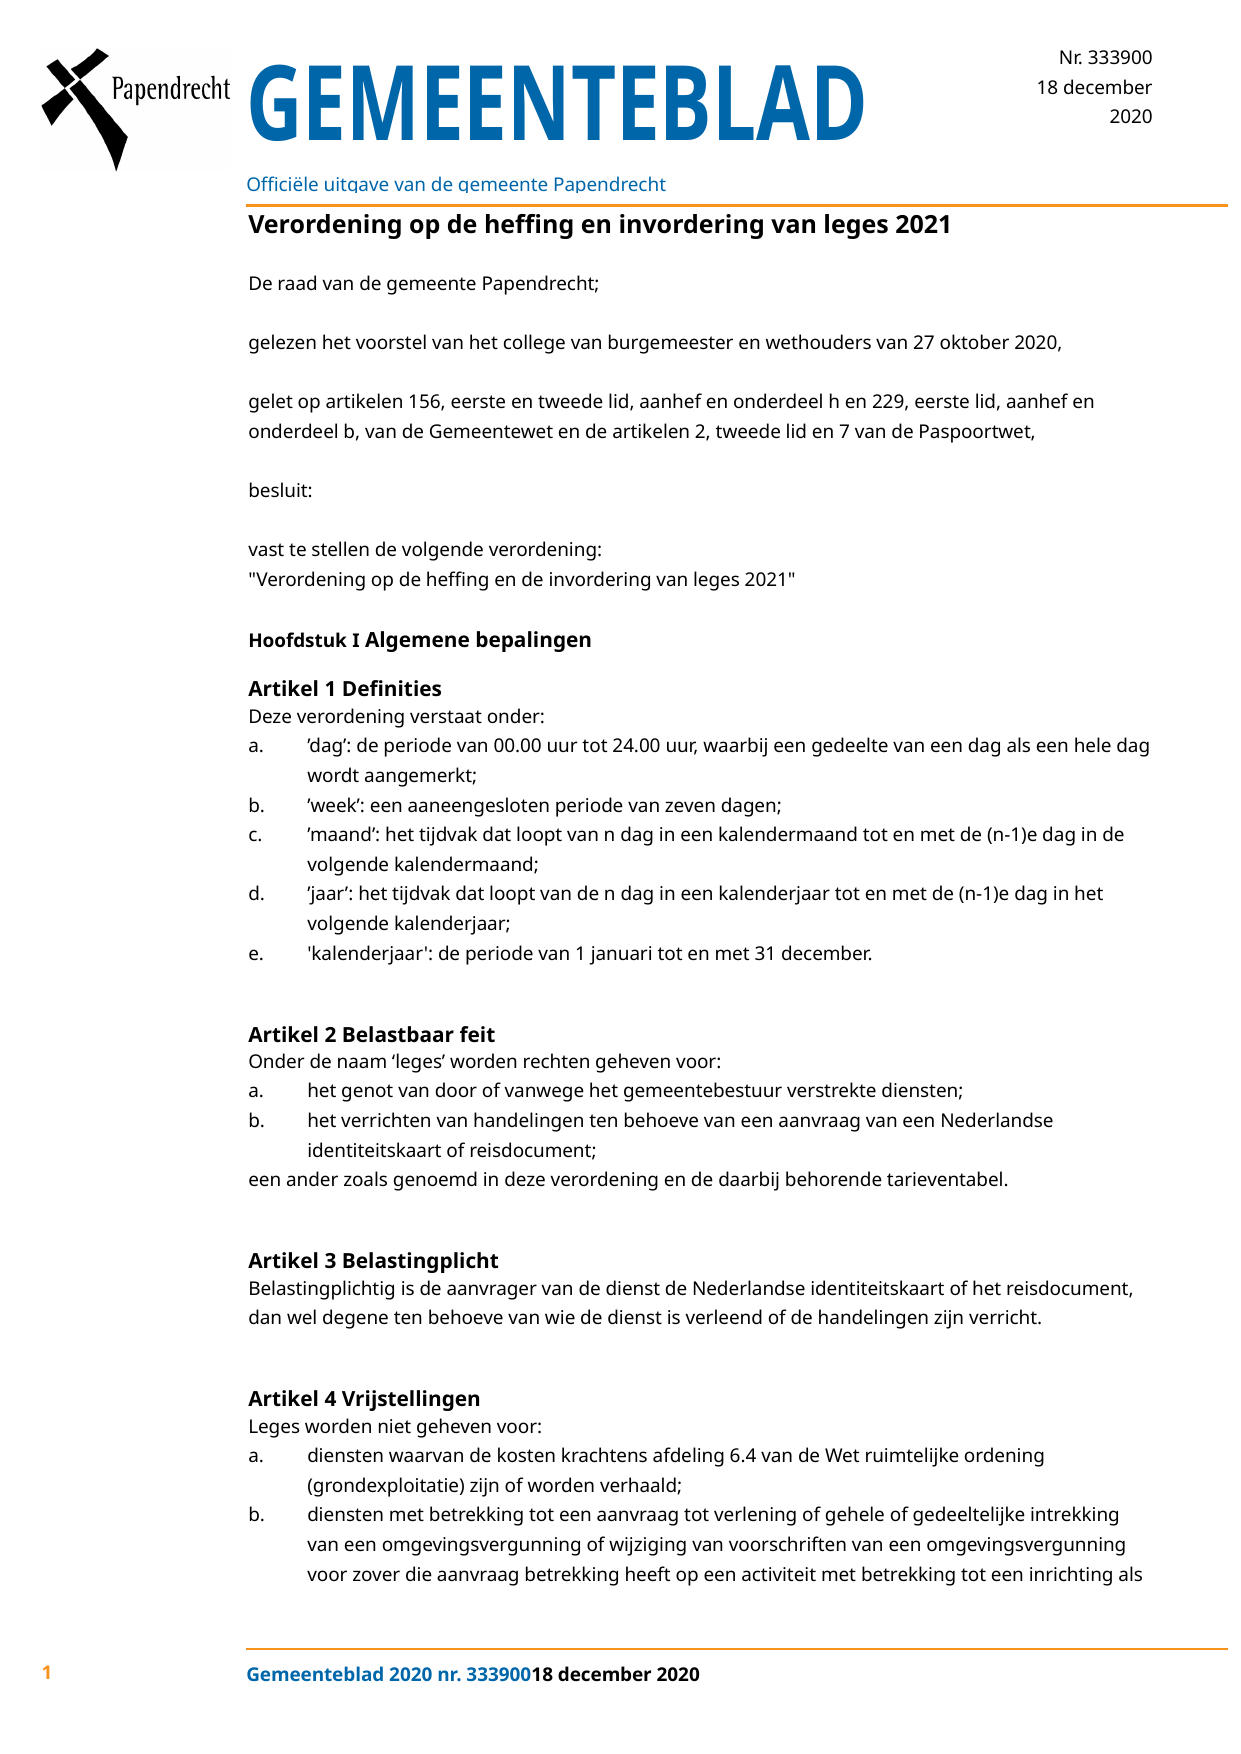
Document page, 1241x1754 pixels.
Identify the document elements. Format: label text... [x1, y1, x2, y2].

text besluit: [248, 477, 1152, 503]
list 'kalenderjaar': de periode van 1 januari tot en met 31 december. [248, 940, 1152, 965]
list het genot van door of vanwege het gemeentebestuur verstrekte diensten; [248, 1078, 1152, 1103]
text een ander zoals genoemd in deze verordening en de daarbij behorende tarieventabel. [248, 1166, 1152, 1192]
text De raad van de gemeente Papendrecht; [248, 270, 1152, 296]
text Hoofdstuk I Algemene bepalingen [248, 625, 1152, 654]
text Artikel 2 Belastbaar feit [248, 1020, 1152, 1048]
list diensten waarvan de kosten krachtens afdeling 6.4 van de Wet ruimtelijke ordening (grondexploitatie) zijn of worden verhaald; [248, 1442, 1152, 1498]
text gelet op artikelen 156, eerste en tweede lid, aanhef en onderdeel h en 229, eerste lid, aanhef en onderdeel b, van de Gemeentewet en de artikelen 2, tweede lid en 7 van de Paspoortwet, [248, 389, 1152, 444]
list ’week’: een aaneengesloten periode van zeven dagen; [248, 792, 1152, 817]
text Deze verordening verstaat onder: [248, 703, 1152, 729]
list ’dag’: de periode van 00.00 uur tot 24.00 uur, waarbij een gedeelte van een dag als een hele dag wordt aangemerkt; [248, 733, 1152, 788]
text vast te stellen de volgende verordening: [248, 537, 1152, 562]
list ’maand’: het tijdvak dat loopt van n dag in een kalendermaand tot en met de (n-1)e dag in de volgende kalendermaand; [248, 821, 1152, 877]
text Verordening op de heffing en invordering van leges 2021 [248, 207, 1152, 241]
list diensten met betrekking tot een aanvraag tot verlening of gehele of gedeeltelijke intrekking van een omgevingsvergunning of wijziging van voorschriften van een omgevingsvergunning voor zover die aanvraag betrekking heeft op een activiteit met betrekking tot een inrichting als [248, 1502, 1152, 1587]
text "Verordening op de heffing en de invordering van leges 2021" [248, 566, 1152, 592]
list het verrichten van handelingen ten behoeve van een aanvraag van een Nederlandse identiteitskaart of reisdocument; [248, 1107, 1152, 1163]
text Leges worden niet geheven voor: [248, 1413, 1152, 1439]
text Artikel 4 Vrijstellingen [248, 1384, 1152, 1413]
picture [41, 47, 231, 172]
list ’jaar’: het tijdvak dat loopt van de n dag in een kalenderjaar tot en met de (n-1)e dag in het volgende kalenderjaar; [248, 881, 1152, 936]
text Belastingplichtig is de aanvrager van de dienst de Nederlandse identiteitskaart of het reisdocument, dan wel degene ten behoeve van wie de dienst is verleend of de handelingen zijn verricht. [248, 1275, 1152, 1330]
text Artikel 3 Belastingplicht [248, 1246, 1152, 1275]
text gelezen het voorstel van het college van burgemeester en wethouders van 27 oktober 2020, [248, 329, 1152, 355]
text Artikel 1 Definities [248, 674, 1152, 703]
text Onder de naam ‘leges’ worden rechten geheven voor: [248, 1048, 1152, 1074]
